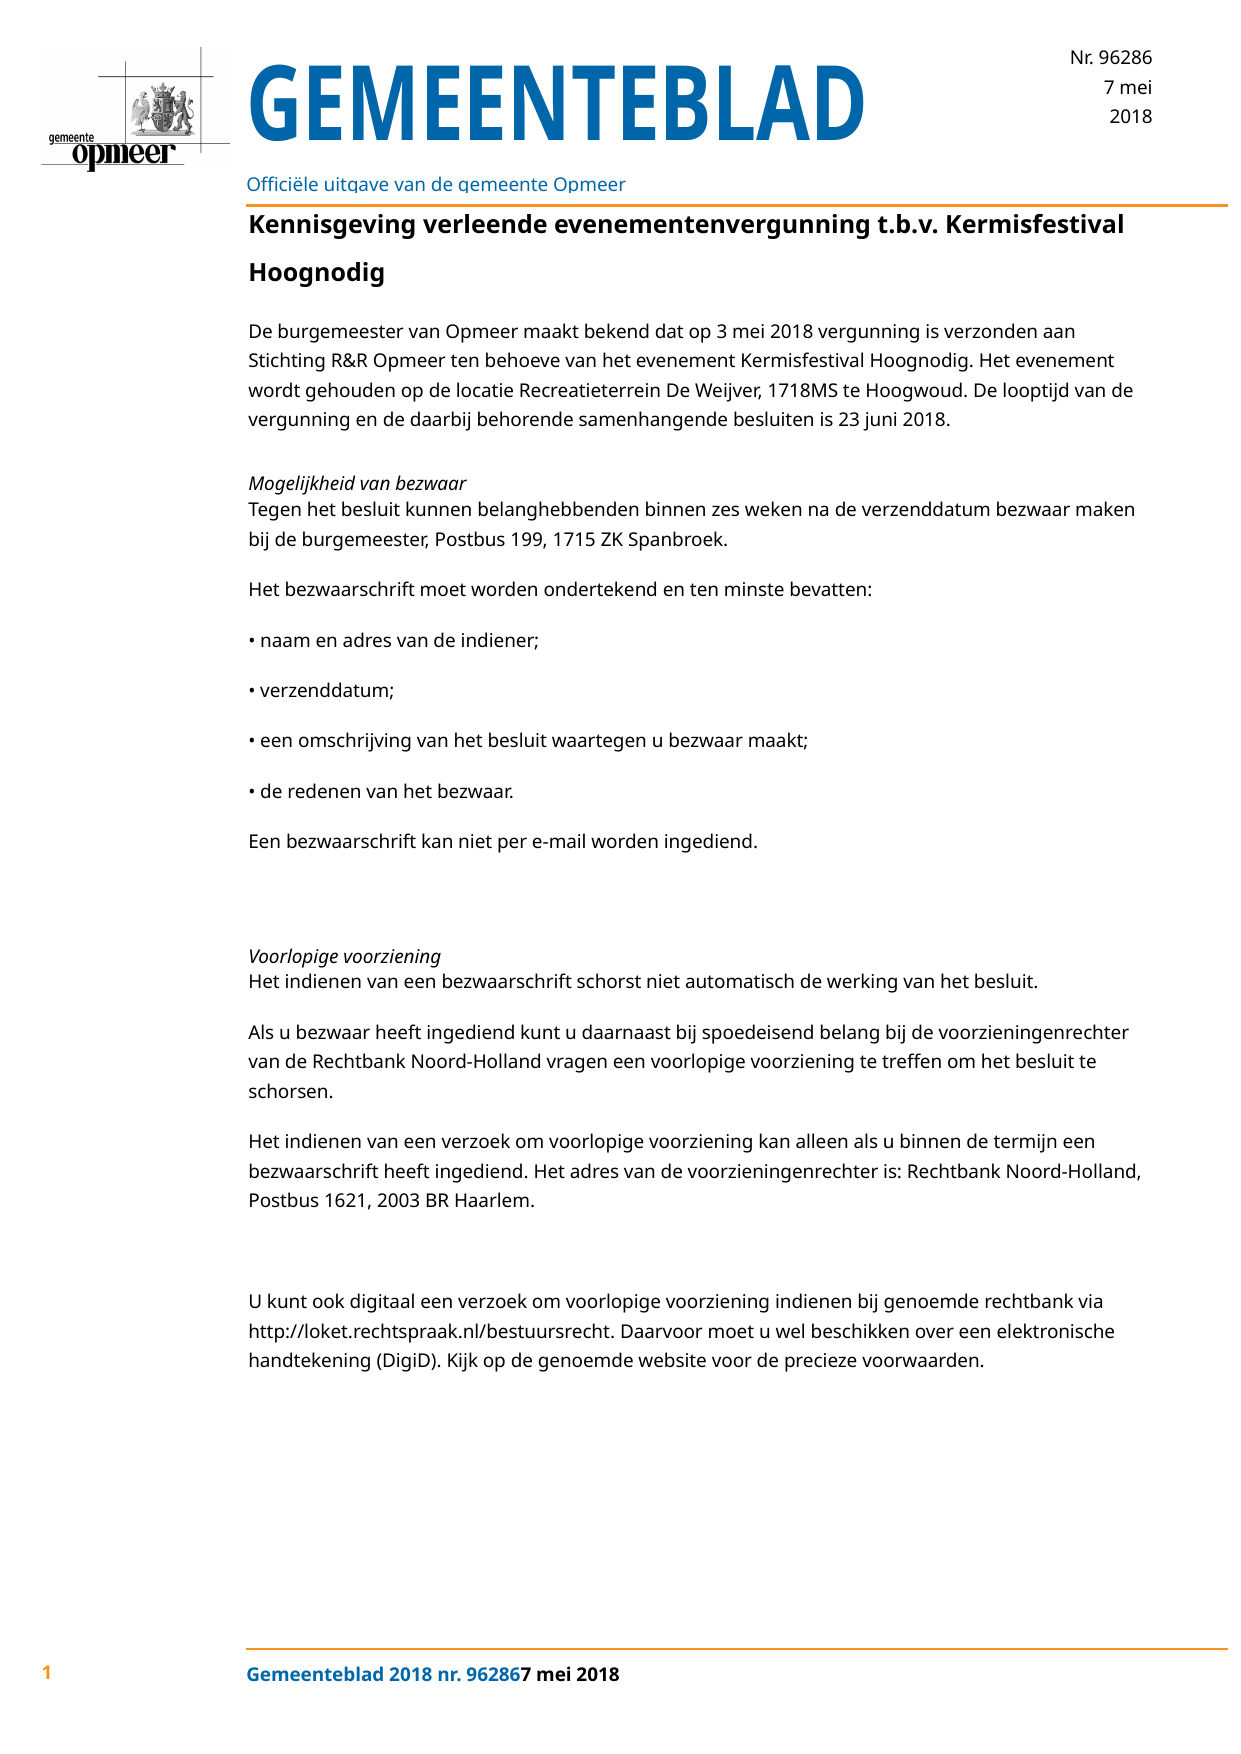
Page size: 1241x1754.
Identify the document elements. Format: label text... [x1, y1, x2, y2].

text Als u bezwaar heeft ingediend kunt u daarnaast bij spoedeisend belang bij de voorzieningenrechter van de Rechtbank Noord-Holland vragen een voorlopige voorziening te treffen om het besluit te schorsen. [248, 1019, 1152, 1104]
text De burgemeester van Opmeer maakt bekend dat op 3 mei 2018 vergunning is verzonden aan Stichting R&R Opmeer ten behoeve van het evenement Kermisfestival Hoognodig. Het evenement wordt gehouden op de locatie Recreatieterrein De Weijver, 1718MS te Hoogwoud. De looptijd van de vergunning en de daarbij behorende samenhangende besluiten is 23 juni 2018. [248, 318, 1152, 432]
text Mogelijkheid van bezwaar [248, 471, 1152, 496]
text Tegen het besluit kunnen belanghebbenden binnen zes weken na de verzenddatum bezwaar maken bij de burgemeester, Postbus 199, 1715 ZK Spanbroek. [248, 496, 1152, 552]
text Het indienen van een bezwaarschrift schorst niet automatisch de werking van het besluit. [248, 968, 1152, 994]
text Het indienen van een verzoek om voorlopige voorziening kan alleen als u binnen de termijn een bezwaarschrift heeft ingediend. Het adres van de voorzieningenrechter is: Rechtbank Noord-Holland, Postbus 1621, 2003 BR Haarlem. [248, 1128, 1152, 1213]
picture [41, 47, 231, 172]
text Het bezwaarschrift moet worden ondertekend en ten minste bevatten: [248, 576, 1152, 602]
text Een bezwaarschrift kan niet per e-mail worden ingediend. [248, 828, 1152, 854]
text • verzenddatum; [248, 677, 1152, 703]
text U kunt ook digitaal een verzoek om voorlopige voorziening indienen bij genoemde rechtbank via http://loket.rechtspraak.nl/bestuursrecht. Daarvoor moet u wel beschikken over een elektronische handtekening (DigiD). Kijk op de genoemde website voor de precieze voorwaarden. [248, 1288, 1152, 1373]
text Voorlopige voorziening [248, 943, 1152, 968]
text Kennisgeving verleende evenementenvergunning t.b.v. Kermisfestival Hoognodig [248, 207, 1152, 288]
text • de redenen van het bezwaar. [248, 778, 1152, 804]
text • naam en adres van de indiener; [248, 627, 1152, 652]
text • een omschrijving van het besluit waartegen u bezwaar maakt; [248, 728, 1152, 753]
